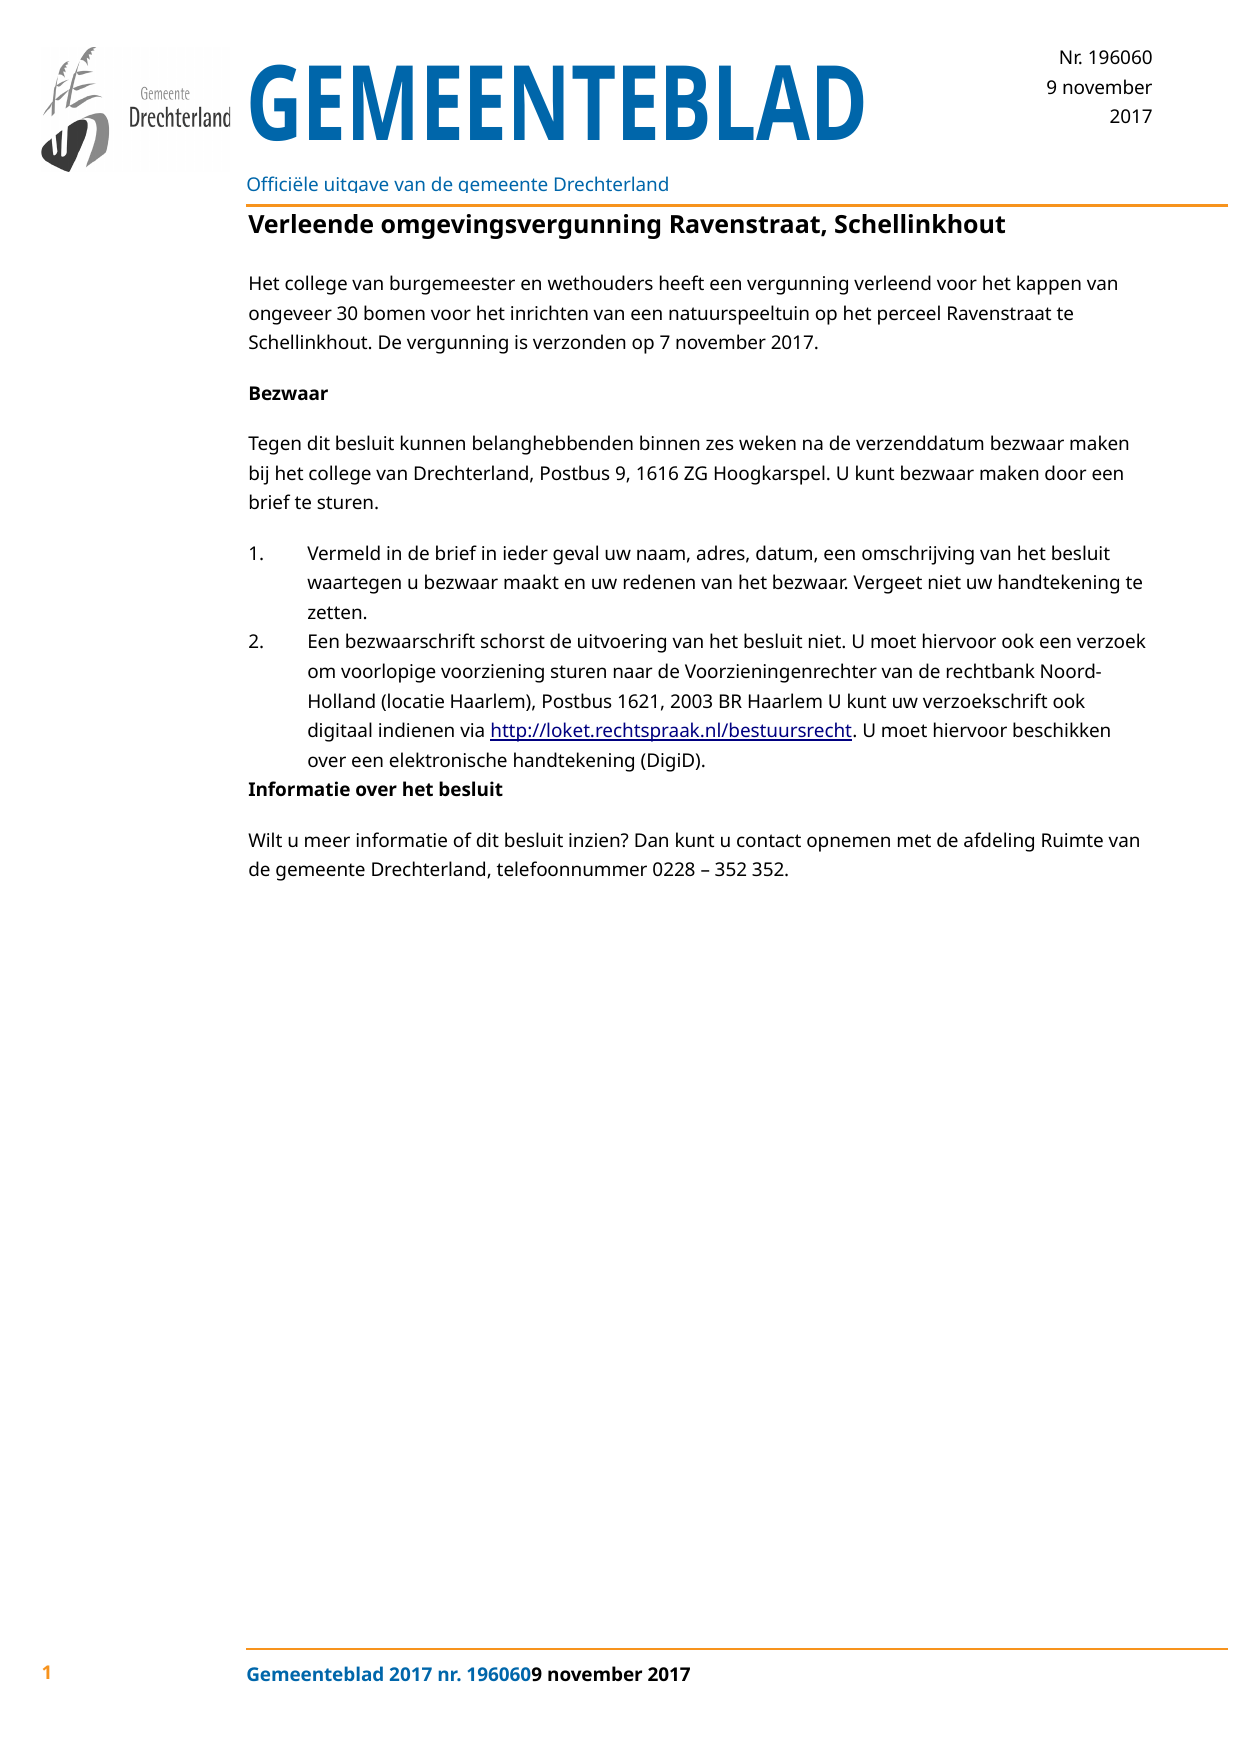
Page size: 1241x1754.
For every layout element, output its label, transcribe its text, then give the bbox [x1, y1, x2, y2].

text Wilt u meer informatie of dit besluit inzien? Dan kunt u contact opnemen met de afdeling Ruimte van de gemeente Drechterland, telefoonnummer 0228 – 352 352. [248, 827, 1152, 882]
text Informatie over het besluit [248, 777, 1152, 802]
list Een bezwaarschrift schorst de uitvoering van het besluit niet. U moet hiervoor ook een verzoek om voorlopige voorziening sturen naar de Voorzieningenrechter van de rechtbank Noord-Holland (locatie Haarlem), Postbus 1621, 2003 BR Haarlem U kunt uw verzoekschrift ook digitaal indienen via http://loket.rechtspraak.nl/bestuursrecht. U moet hiervoor beschikken over een elektronische handtekening (DigiD). [248, 629, 1152, 773]
list Vermeld in de brief in ieder geval uw naam, adres, datum, een omschrijving van het besluit waartegen u bezwaar maakt en uw redenen van het bezwaar. Vergeet niet uw handtekening te zetten. [248, 540, 1152, 625]
picture [41, 47, 231, 172]
text Het college van burgemeester en wethouders heeft een vergunning verleend voor het kappen van ongeveer 30 bomen voor het inrichten van een natuurspeeltuin op het perceel Ravenstraat te Schellinkhout. De vergunning is verzonden op 7 november 2017. [248, 270, 1152, 355]
text Bezwaar [248, 380, 1152, 406]
text Tegen dit besluit kunnen belanghebbenden binnen zes weken na de verzenddatum bezwaar maken bij het college van Drechterland, Postbus 9, 1616 ZG Hoogkarspel. U kunt bezwaar maken door een brief te sturen. [248, 430, 1152, 515]
text Verleende omgevingsvergunning Ravenstraat, Schellinkhout [248, 207, 1152, 241]
